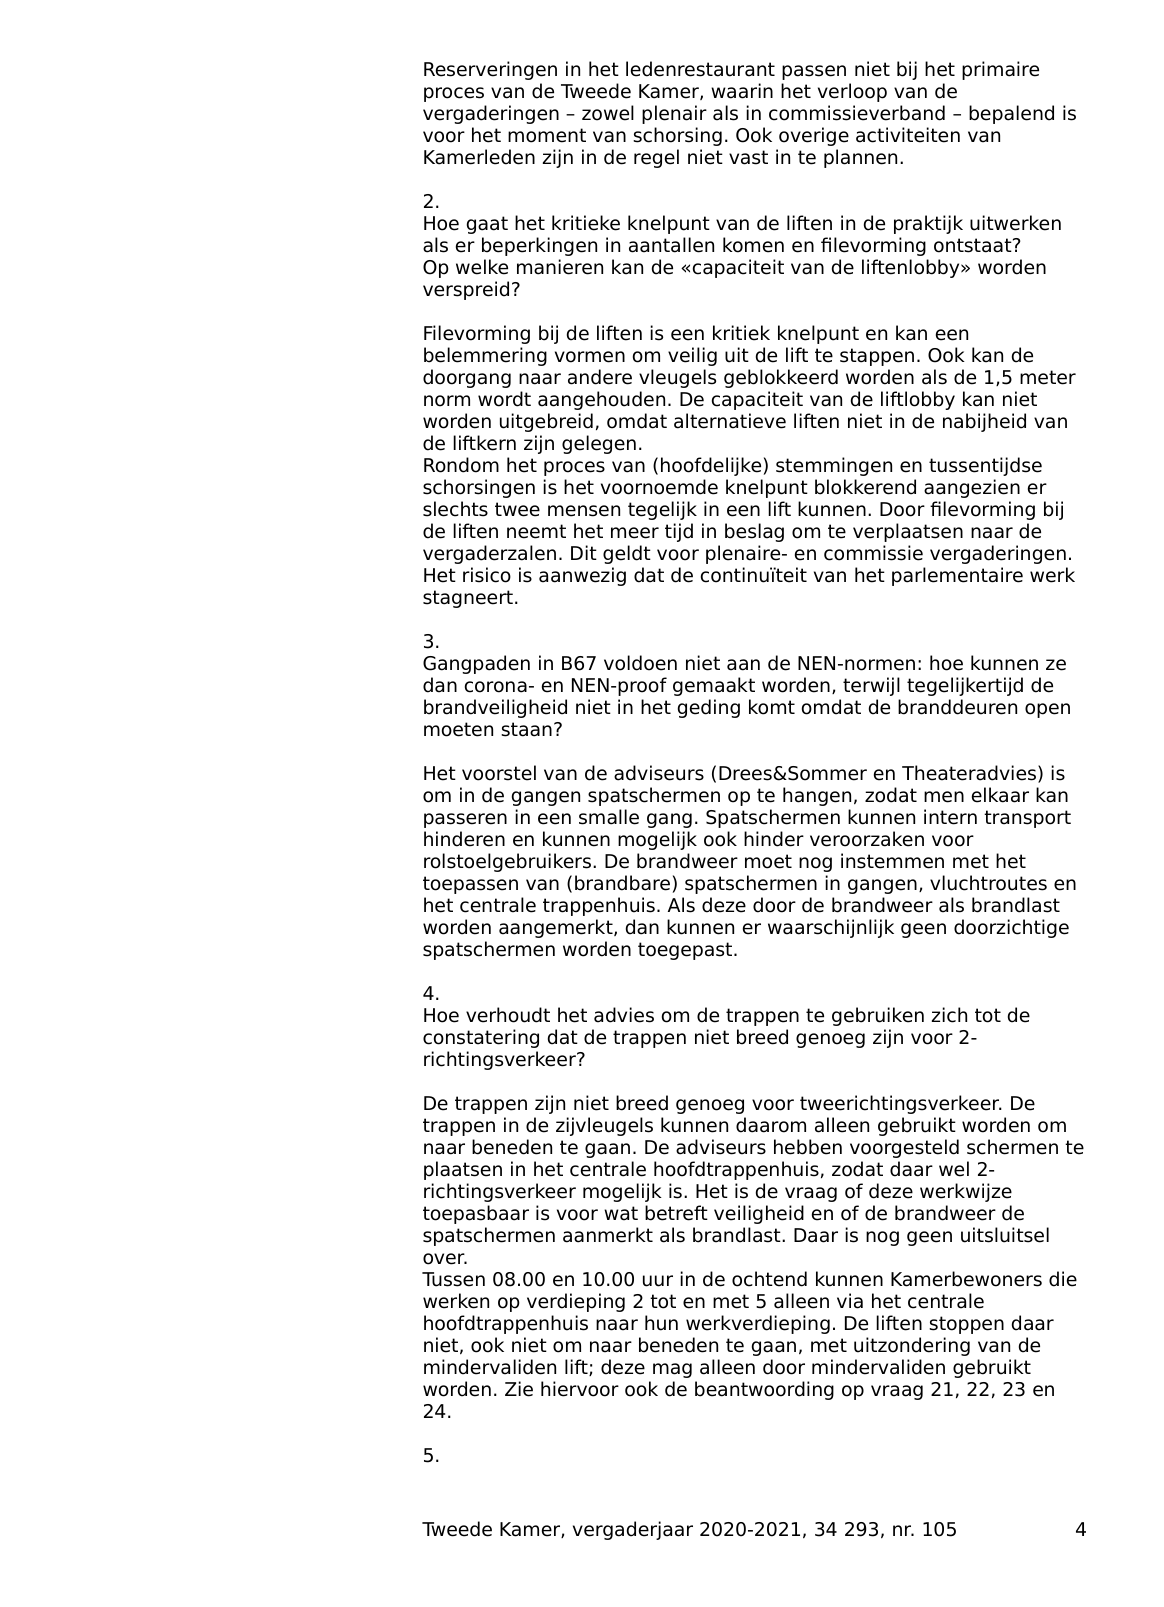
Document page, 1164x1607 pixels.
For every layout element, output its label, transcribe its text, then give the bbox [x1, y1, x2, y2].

text Filevorming bij de liften is een kritiek knelpunt en kan een belemmering vormen om veilig uit de lift te stappen. Ook kan de doorgang naar andere vleugels geblokkeerd worden als de 1,5 meter norm wordt aangehouden. De capaciteit van de liftlobby kan niet worden uitgebreid, omdat alternatieve liften niet in de nabijheid van de liftkern zijn gelegen. [422, 323, 1087, 455]
text De trappen zijn niet breed genoeg voor tweerichtingsverkeer. De trappen in de zijvleugels kunnen daarom alleen gebruikt worden om naar beneden te gaan. De adviseurs hebben voorgesteld schermen te plaatsen in het centrale hoofdtrappenhuis, zodat daar wel 2-richtingsverkeer mogelijk is. Het is de vraag of deze werkwijze toepasbaar is voor wat betreft veiligheid en of de brandweer de spatschermen aanmerkt als brandlast. Daar is nog geen uitsluitsel over. [422, 1093, 1087, 1269]
text Gangpaden in B67 voldoen niet aan de NEN-normen: hoe kunnen ze dan corona- en NEN-proof gemaakt worden, terwijl tegelijkertijd de brandveiligheid niet in het geding komt omdat de branddeuren open moeten staan? [422, 653, 1087, 741]
text 5. [422, 1445, 1087, 1467]
text 2. [422, 191, 1087, 213]
text Op welke manieren kan de «capaciteit van de liftenlobby» worden verspreid? [422, 257, 1087, 301]
text 3. [422, 631, 1087, 653]
text Reserveringen in het ledenrestaurant passen niet bij het primaire proces van de Tweede Kamer, waarin het verloop van de vergaderingen – zowel plenair als in commissieverband – bepalend is voor het moment van schorsing. Ook overige activiteiten van Kamerleden zijn in de regel niet vast in te plannen. [422, 59, 1087, 169]
text Hoe gaat het kritieke knelpunt van de liften in de praktijk uitwerken als er beperkingen in aantallen komen en filevorming ontstaat? [422, 213, 1087, 257]
text Rondom het proces van (hoofdelijke) stemmingen en tussentijdse schorsingen is het voornoemde knelpunt blokkerend aangezien er slechts twee mensen tegelijk in een lift kunnen. Door filevorming bij de liften neemt het meer tijd in beslag om te verplaatsen naar de vergaderzalen. Dit geldt voor plenaire- en commissie vergaderingen. Het risico is aanwezig dat de continuïteit van het parlementaire werk stagneert. [422, 455, 1087, 609]
text Tussen 08.00 en 10.00 uur in de ochtend kunnen Kamerbewoners die werken op verdieping 2 tot en met 5 alleen via het centrale hoofdtrappenhuis naar hun werkverdieping. De liften stoppen daar niet, ook niet om naar beneden te gaan, met uitzondering van de mindervaliden lift; deze mag alleen door mindervaliden gebruikt worden. Zie hiervoor ook de beantwoording op vraag 21, 22, 23 en 24. [422, 1269, 1087, 1423]
text Het voorstel van de adviseurs (Drees&Sommer en Theateradvies) is om in de gangen spatschermen op te hangen, zodat men elkaar kan passeren in een smalle gang. Spatschermen kunnen intern transport hinderen en kunnen mogelijk ook hinder veroorzaken voor rolstoelgebruikers. De brandweer moet nog instemmen met het toepassen van (brandbare) spatschermen in gangen, vluchtroutes en het centrale trappenhuis. Als deze door de brandweer als brandlast worden aangemerkt, dan kunnen er waarschijnlijk geen doorzichtige spatschermen worden toegepast. [422, 763, 1087, 961]
text Hoe verhoudt het advies om de trappen te gebruiken zich tot de constatering dat de trappen niet breed genoeg zijn voor 2-richtingsverkeer? [422, 1005, 1087, 1071]
text 4. [422, 983, 1087, 1005]
